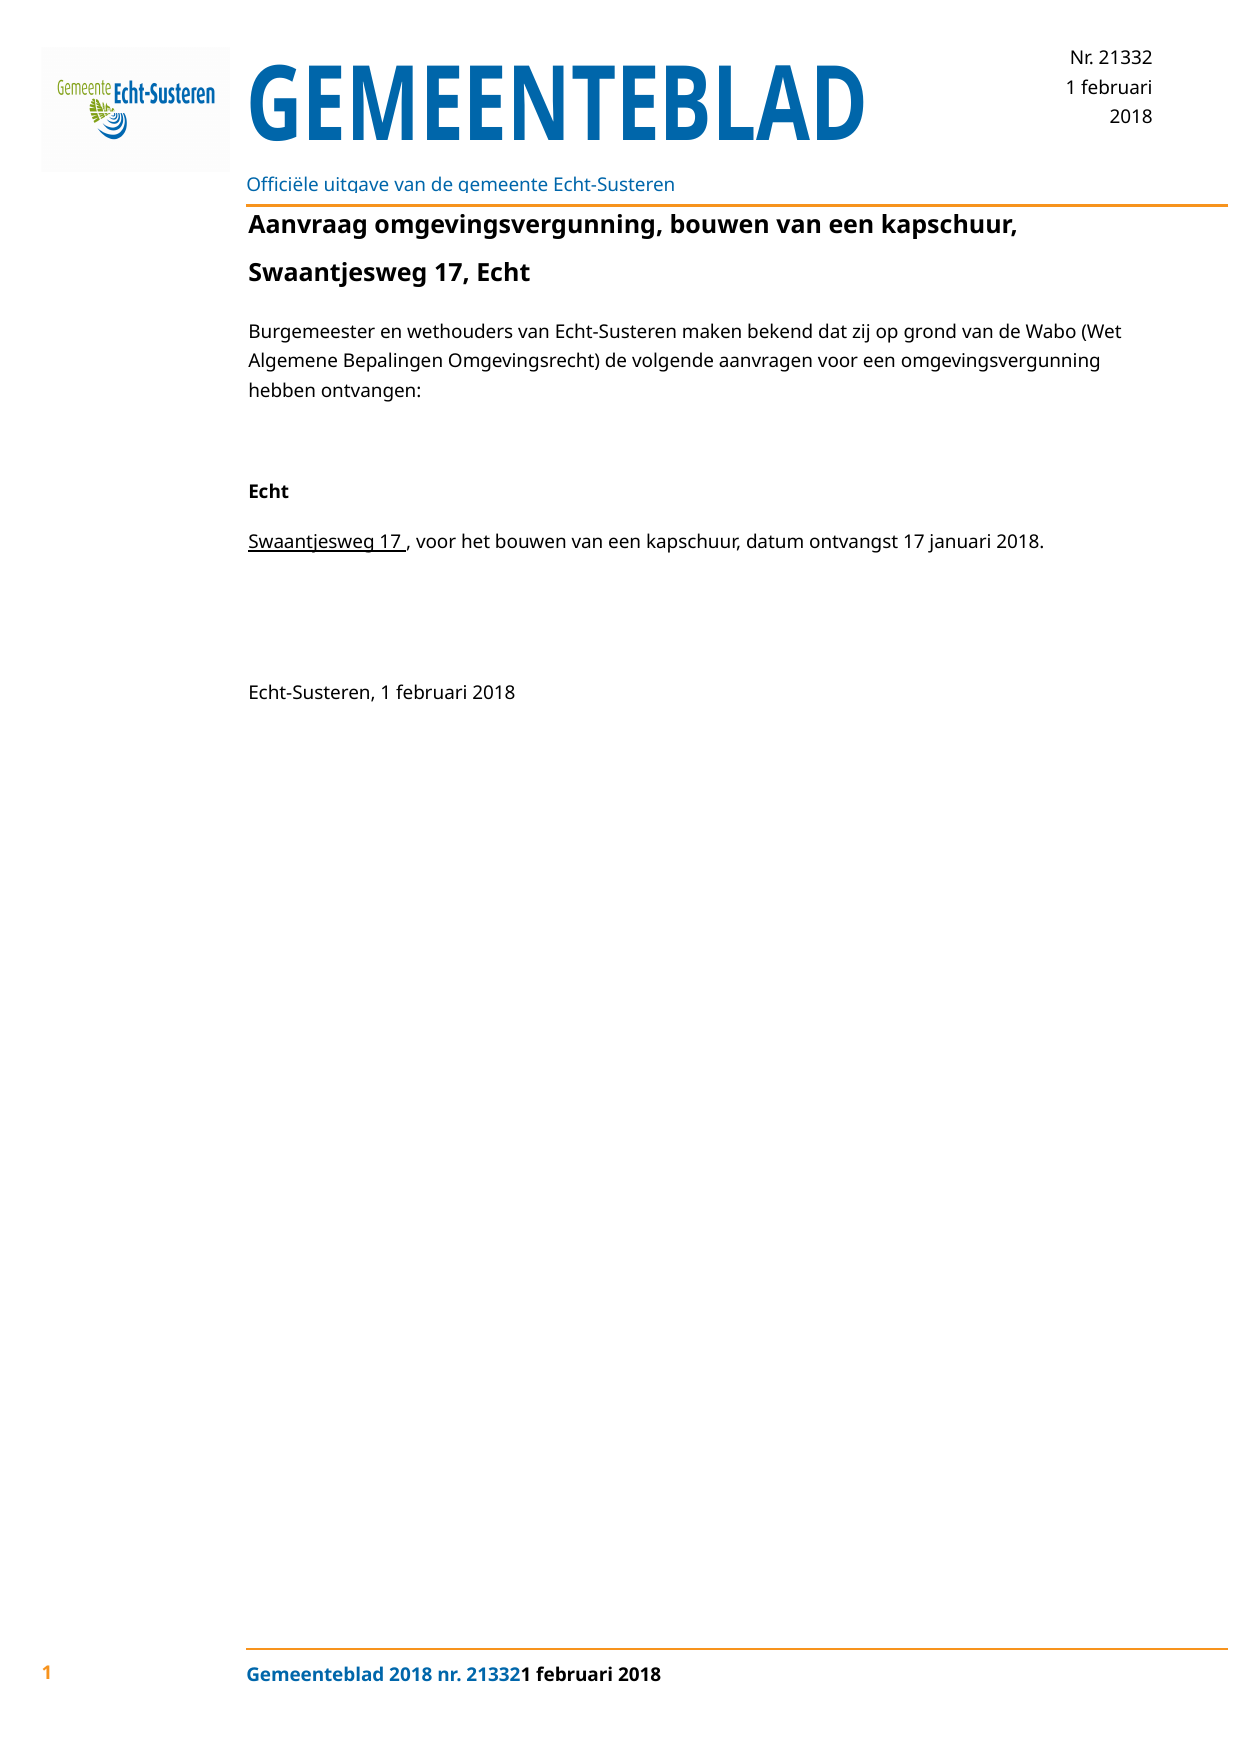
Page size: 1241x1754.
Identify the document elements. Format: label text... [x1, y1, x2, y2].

picture [41, 47, 231, 172]
text Burgemeester en wethouders van Echt-Susteren maken bekend dat zij op grond van de Wabo (Wet Algemene Bepalingen Omgevingsrecht) de volgende aanvragen voor een omgevingsvergunning hebben ontvangen: [248, 318, 1152, 403]
text Swaantjesweg 17 , voor het bouwen van een kapschuur, datum ontvangst 17 januari 2018. [248, 528, 1152, 554]
text Echt-Susteren, 1 februari 2018 [248, 679, 1152, 705]
text Aanvraag omgevingsvergunning, bouwen van een kapschuur, Swaantjesweg 17, Echt [248, 207, 1152, 288]
text Echt [248, 478, 1152, 504]
